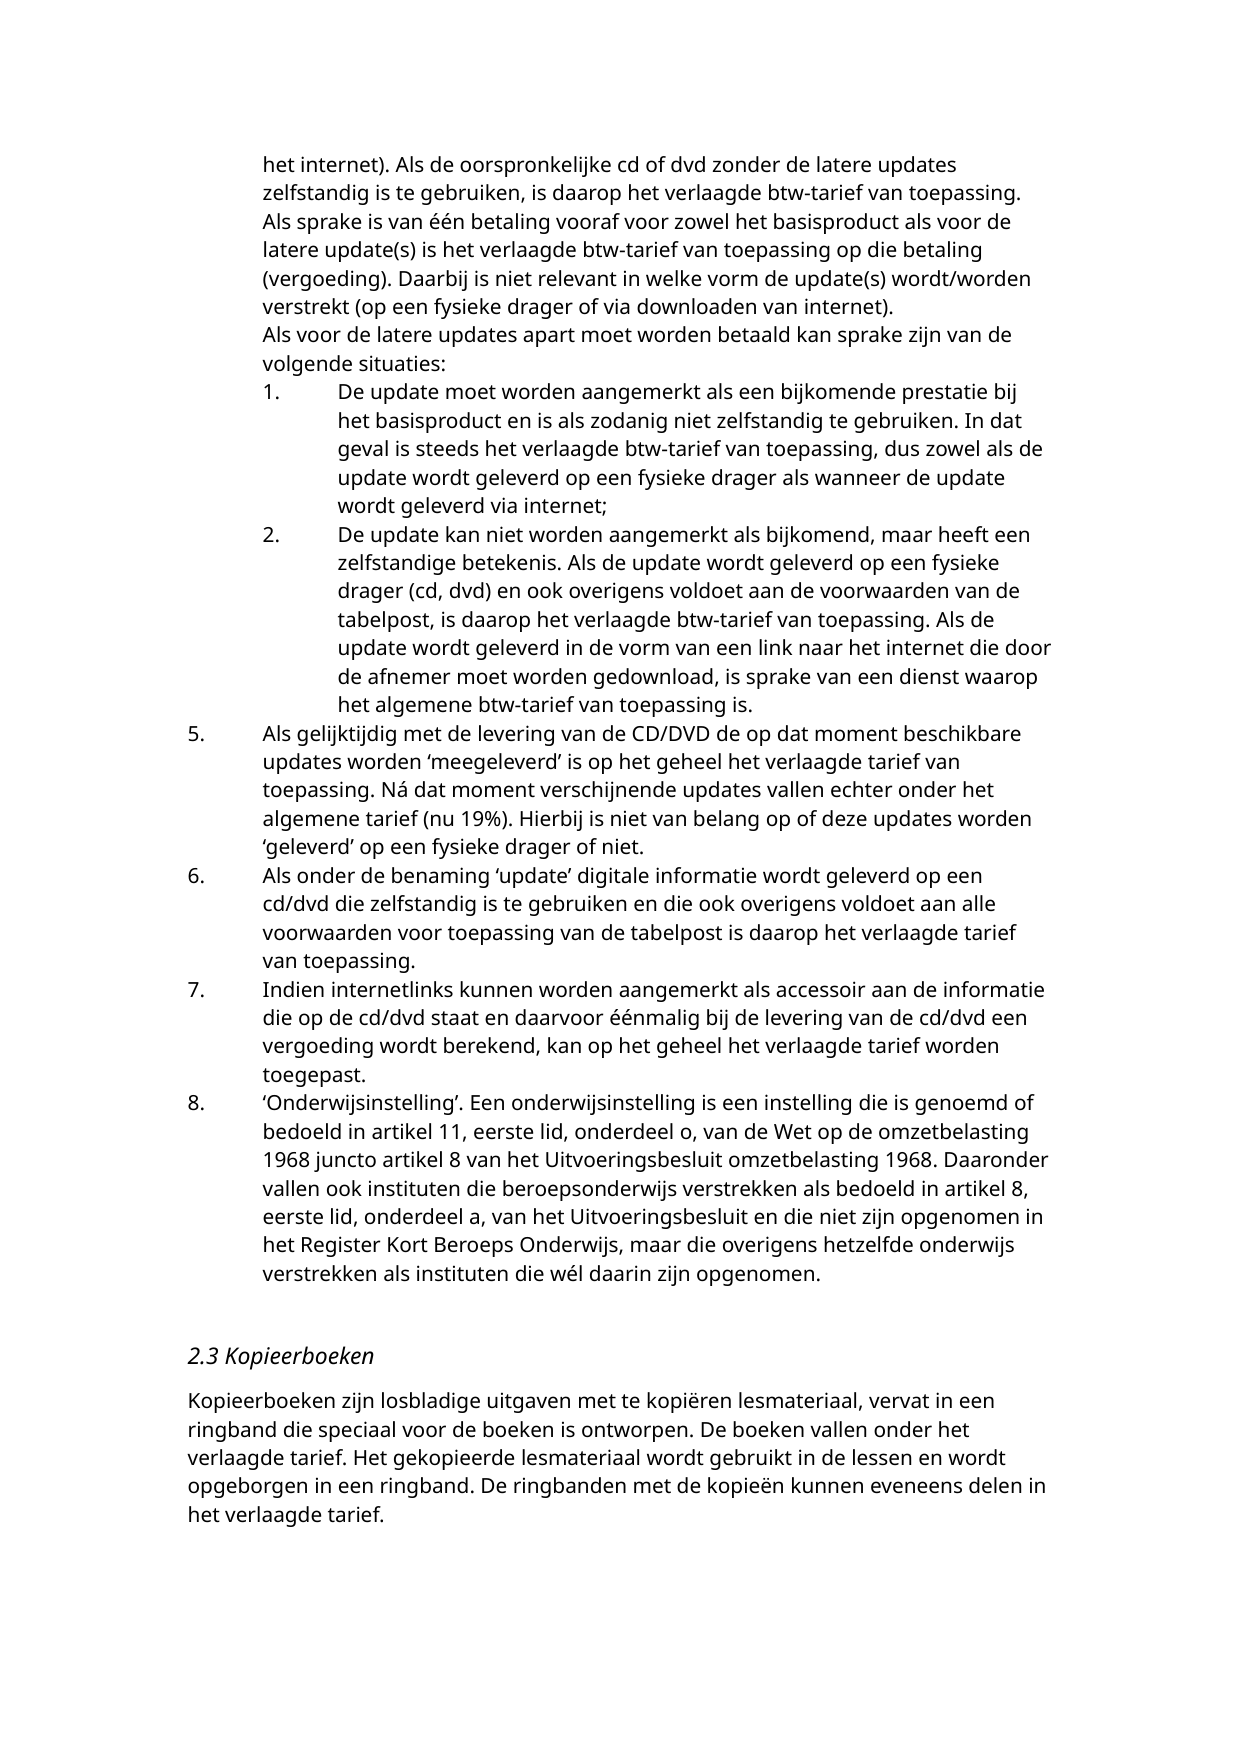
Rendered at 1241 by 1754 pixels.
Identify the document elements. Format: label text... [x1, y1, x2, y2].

subtitle 2.3 Kopieerboeken [187, 1340, 1053, 1371]
list het internet). Als de oorspronkelijke cd of dvd zonder de latere updates zelfstandig is te gebruiken, is daarop het verlaagde btw-tarief van toepassing. Als sprake is van één betaling vooraf voor zowel het basisproduct als voor de latere update(s) is het verlaagde btw-tarief van toepassing op die betaling (vergoeding). Daarbij is niet relevant in welke vorm de update(s) wordt/worden verstrekt (op een fysieke drager of via downloaden van internet). [187, 150, 1053, 321]
list Indien internetlinks kunnen worden aangemerkt als accessoir aan de informatie die op de cd/dvd staat en daarvoor éénmalig bij de levering van de cd/dvd een vergoeding wordt berekend, kan op het geheel het verlaagde tarief worden toegepast. [187, 975, 1053, 1088]
list De update kan niet worden aangemerkt als bijkomend, maar heeft een zelfstandige betekenis. Als de update wordt geleverd op een fysieke drager (cd, dvd) en ook overigens voldoet aan de voorwaarden van de tabelpost, is daarop het verlaagde btw-tarief van toepassing. Als de update wordt geleverd in de vorm van een link naar het internet die door de afnemer moet worden gedownload, is sprake van een dienst waarop het algemene btw-tarief van toepassing is. [262, 520, 1053, 719]
list Als onder de benaming ‘update’ digitale informatie wordt geleverd op een cd/dvd die zelfstandig is te gebruiken en die ook overigens voldoet aan alle voorwaarden voor toepassing van de tabelpost is daarop het verlaagde tarief van toepassing. [187, 861, 1053, 975]
list ‘Onderwijsinstelling’. Een onderwijsinstelling is een instelling die is genoemd of bedoeld in artikel 11, eerste lid, onderdeel o, van de Wet op de omzetbelasting 1968 juncto artikel 8 van het Uitvoeringsbesluit omzetbelasting 1968. Daaronder vallen ook instituten die beroepsonderwijs verstrekken als bedoeld in artikel 8, eerste lid, onderdeel a, van het Uitvoeringsbesluit en die niet zijn opgenomen in het Register Kort Beroeps Onderwijs, maar die overigens hetzelfde onderwijs verstrekken als instituten die wél daarin zijn opgenomen. [187, 1088, 1053, 1287]
list De update moet worden aangemerkt als een bijkomende prestatie bij het basisproduct en is als zodanig niet zelfstandig te gebruiken. In dat geval is steeds het verlaagde btw-tarief van toepassing, dus zowel als de update wordt geleverd op een fysieke drager als wanneer de update wordt geleverd via internet; [262, 377, 1053, 520]
list Als voor de latere updates apart moet worden betaald kan sprake zijn van de volgende situaties: [187, 321, 1053, 377]
text Kopieerboeken zijn losbladige uitgaven met te kopiëren lesmateriaal, vervat in een ringband die speciaal voor de boeken is ontworpen. De boeken vallen onder het verlaagde tarief. Het gekopieerde lesmateriaal wordt gebruikt in de lessen en wordt opgeborgen in een ringband. De ringbanden met de kopieën kunnen eveneens delen in het verlaagde tarief. [187, 1386, 1053, 1528]
list Als gelijktijdig met de levering van de CD/DVD de op dat moment beschikbare updates worden ‘meegeleverd’ is op het geheel het verlaagde tarief van toepassing. Ná dat moment verschijnende updates vallen echter onder het algemene tarief (nu 19%). Hierbij is niet van belang op of deze updates worden ‘geleverd’ op een fysieke drager of niet. [187, 719, 1053, 861]
